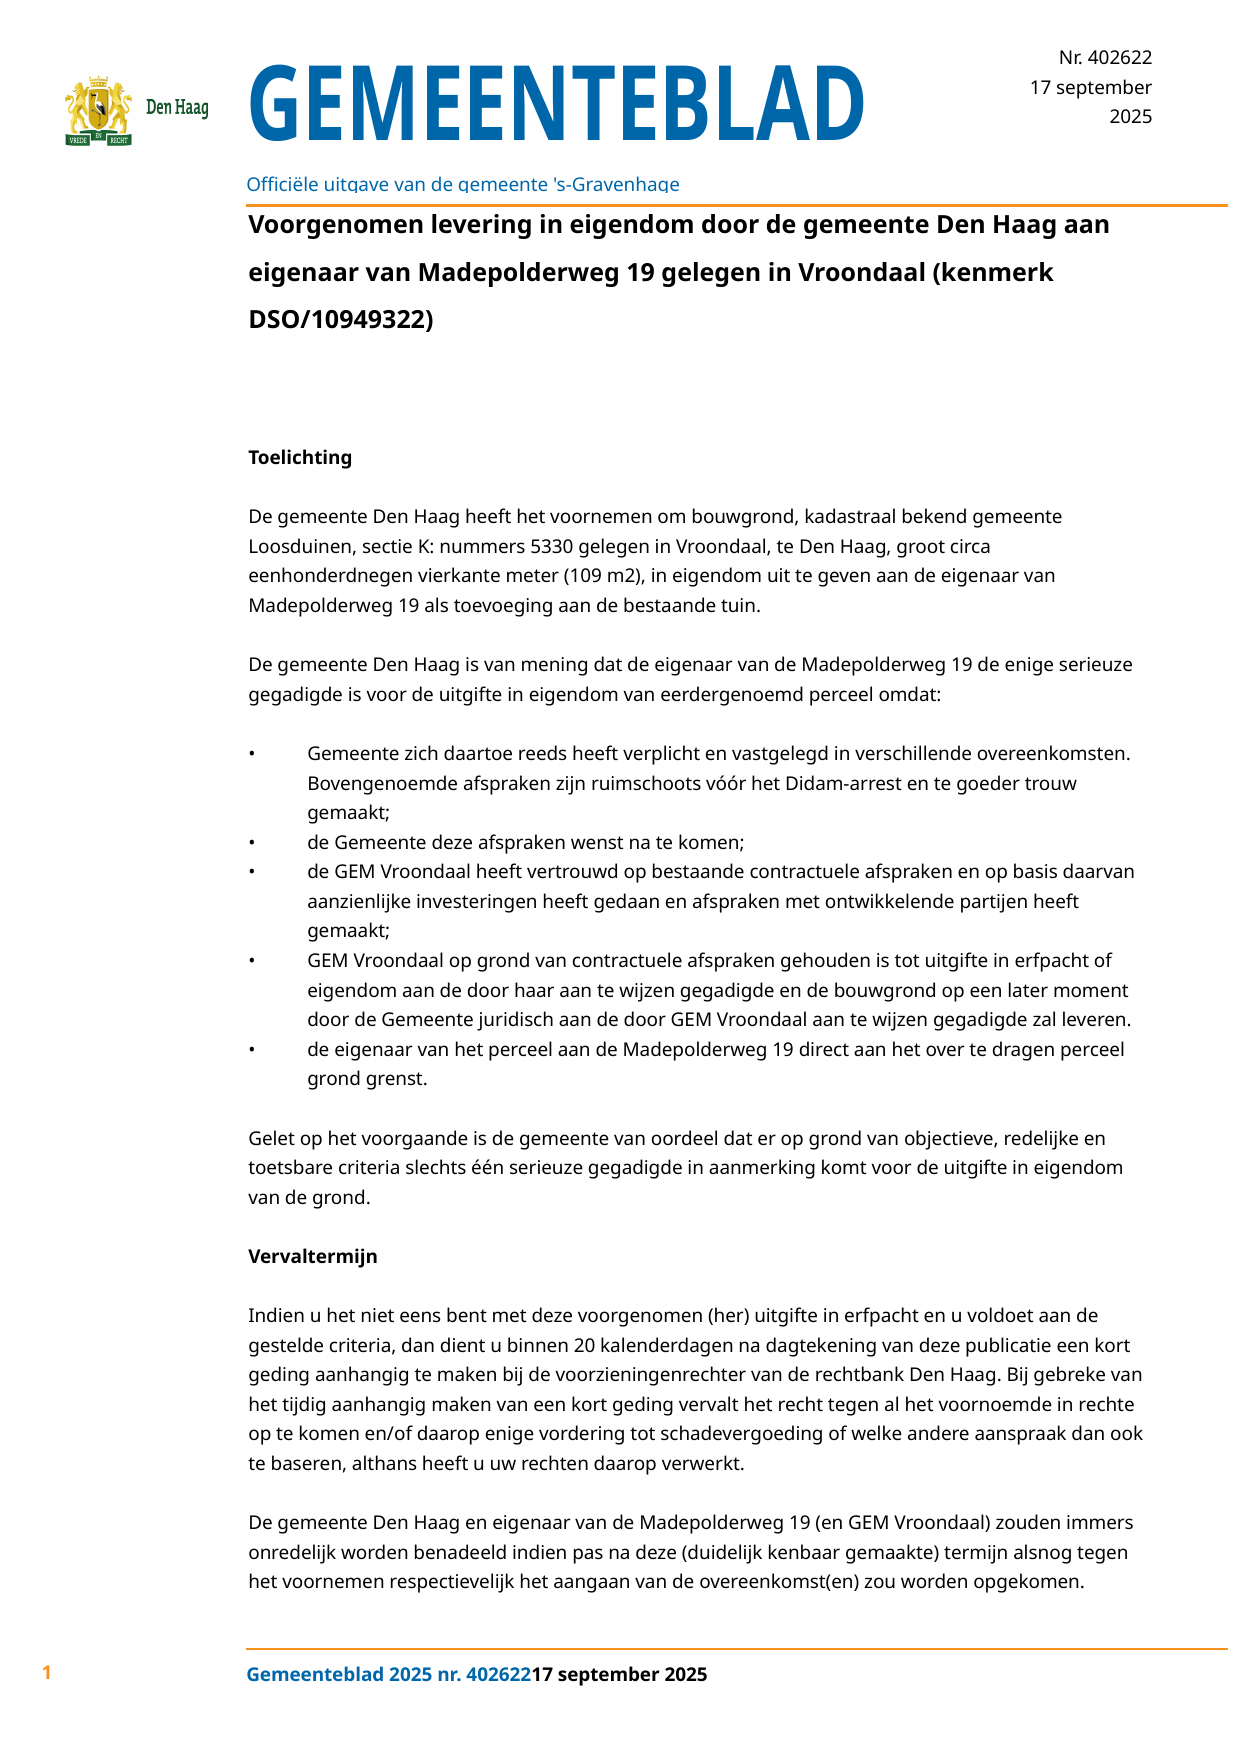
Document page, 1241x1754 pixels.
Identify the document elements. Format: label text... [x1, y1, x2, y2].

text De gemeente Den Haag heeft het voornemen om bouwgrond, kadastraal bekend gemeente Loosduinen, sectie K: nummers 5330 gelegen in Vroondaal, te Den Haag, groot circa eenhonderdnegen vierkante meter (109 m2), in eigendom uit te geven aan de eigenaar van Madepolderweg 19 als toevoeging aan de bestaande tuin. [248, 503, 1152, 618]
text Voorgenomen levering in eigendom door de gemeente Den Haag aan eigenaar van Madepolderweg 19 gelegen in Vroondaal (kenmerk DSO/10949322) [248, 207, 1152, 336]
text Toelichting [248, 444, 1152, 470]
list Gemeente zich daartoe reeds heeft verplicht en vastgelegd in verschillende overeenkomsten. Bovengenoemde afspraken zijn ruimschoots vóór het Didam-arrest en te goeder trouw gemaakt; [248, 740, 1152, 825]
picture [41, 47, 231, 172]
text De gemeente Den Haag en eigenaar van de Madepolderweg 19 (en GEM Vroondaal) zouden immers onredelijk worden benadeeld indien pas na deze (duidelijk kenbaar gemaakte) termijn alsnog tegen het voornemen respectievelijk het aangaan van de overeenkomst(en) zou worden opgekomen. [248, 1509, 1152, 1594]
list de eigenaar van het perceel aan de Madepolderweg 19 direct aan het over te dragen perceel grond grenst. [248, 1036, 1152, 1091]
list de Gemeente deze afspraken wenst na te komen; [248, 829, 1152, 855]
text Vervaltermijn [248, 1243, 1152, 1269]
text Indien u het niet eens bent met deze voorgenomen (her) uitgifte in erfpacht en u voldoet aan de gestelde criteria, dan dient u binnen 20 kalenderdagen na dagtekening van deze publicatie een kort geding aanhangig te maken bij de voorzieningenrechter van de rechtbank Den Haag. Bij gebreke van het tijdig aanhangig maken van een kort geding vervalt het recht tegen al het voornoemde in rechte op te komen en/of daarop enige vordering tot schadevergoeding of welke andere aanspraak dan ook te baseren, althans heeft u uw rechten daarop verwerkt. [248, 1302, 1152, 1476]
text Gelet op het voorgaande is de gemeente van oordeel dat er op grond van objectieve, redelijke en toetsbare criteria slechts één serieuze gegadigde in aanmerking komt voor de uitgifte in eigendom van de grond. [248, 1125, 1152, 1210]
list de GEM Vroondaal heeft vertrouwd op bestaande contractuele afspraken en op basis daarvan aanzienlijke investeringen heeft gedaan en afspraken met ontwikkelende partijen heeft gemaakt; [248, 858, 1152, 943]
text De gemeente Den Haag is van mening dat de eigenaar van de Madepolderweg 19 de enige serieuze gegadigde is voor de uitgifte in eigendom van eerdergenoemd perceel omdat: [248, 651, 1152, 707]
list GEM Vroondaal op grond van contractuele afspraken gehouden is tot uitgifte in erfpacht of eigendom aan de door haar aan te wijzen gegadigde en de bouwgrond op een later moment door de Gemeente juridisch aan de door GEM Vroondaal aan te wijzen gegadigde zal leveren. [248, 947, 1152, 1032]
